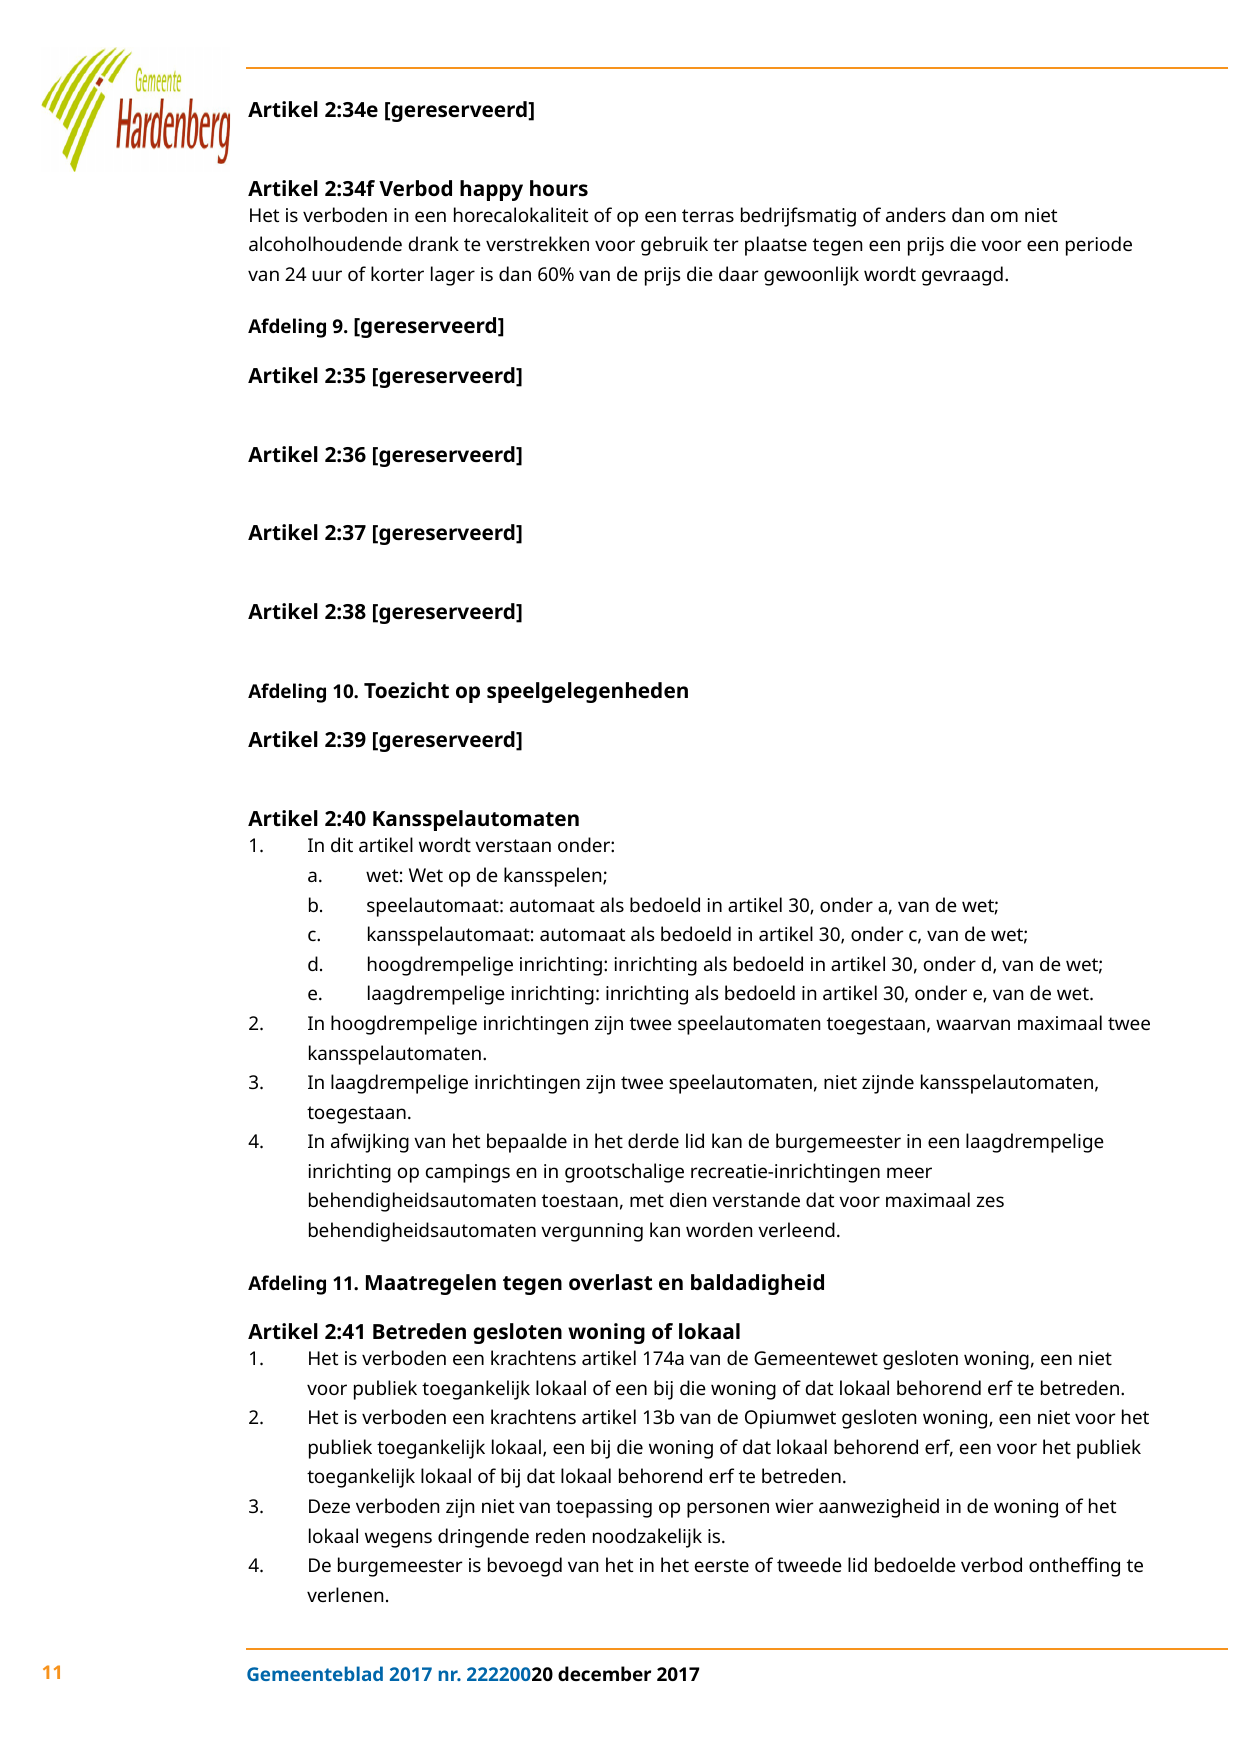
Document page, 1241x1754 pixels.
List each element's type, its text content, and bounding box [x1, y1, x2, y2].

text Het is verboden in een horecalokaliteit of op een terras bedrijfsmatig of anders dan om niet alcoholhoudende drank te verstrekken voor gebruik ter plaatse tegen een prijs die voor een periode van 24 uur of korter lager is dan 60% van de prijs die daar gewoonlijk wordt gevraagd. [248, 202, 1152, 287]
list wet: Wet op de kansspelen; [307, 862, 1152, 888]
list hoogdrempelige inrichting: inrichting als bedoeld in artikel 30, onder d, van de wet; [307, 951, 1152, 977]
text Afdeling 9. [gereserveerd] [248, 312, 1152, 340]
list laagdrempelige inrichting: inrichting als bedoeld in artikel 30, onder e, van de wet. [307, 981, 1152, 1006]
text Artikel 2:34f Verbod happy hours [248, 174, 1152, 202]
list In hoogdrempelige inrichtingen zijn twee speelautomaten toegestaan, waarvan maximaal twee kansspelautomaten. [248, 1010, 1152, 1066]
text Artikel 2:39 [gereserveerd] [248, 725, 1152, 754]
list In afwijking van het bepaalde in het derde lid kan de burgemeester in een laagdrempelige inrichting op campings en in grootschalige recreatie-inrichtingen meer behendigheidsautomaten toestaan, met dien verstande dat voor maximaal zes behendigheidsautomaten vergunning kan worden verleend. [248, 1128, 1152, 1243]
text Afdeling 10. Toezicht op speelgelegenheden [248, 676, 1152, 704]
list De burgemeester is bevoegd van het in het eerste of tweede lid bedoelde verbod ontheffing te verlenen. [248, 1552, 1152, 1608]
text Artikel 2:36 [gereserveerd] [248, 440, 1152, 468]
text Artikel 2:40 Kansspelautomaten [248, 804, 1152, 833]
text Artikel 2:35 [gereserveerd] [248, 361, 1152, 389]
text Artikel 2:38 [gereserveerd] [248, 597, 1152, 626]
text Artikel 2:34e [gereserveerd] [248, 95, 1152, 123]
list In laagdrempelige inrichtingen zijn twee speelautomaten, niet zijnde kansspelautomaten, toegestaan. [248, 1069, 1152, 1125]
list speelautomaat: automaat als bedoeld in artikel 30, onder a, van de wet; [307, 892, 1152, 918]
list Deze verboden zijn niet van toepassing op personen wier aanwezigheid in de woning of het lokaal wegens dringende reden noodzakelijk is. [248, 1493, 1152, 1548]
text Artikel 2:37 [gereserveerd] [248, 518, 1152, 547]
text Artikel 2:41 Betreden gesloten woning of lokaal [248, 1317, 1152, 1345]
list Het is verboden een krachtens artikel 174a van de Gemeentewet gesloten woning, een niet voor publiek toegankelijk lokaal of een bij die woning of dat lokaal behorend erf te betreden. [248, 1345, 1152, 1401]
picture [41, 47, 231, 172]
text Afdeling 11. Maatregelen tegen overlast en baldadigheid [248, 1268, 1152, 1296]
list In dit artikel wordt verstaan onder: [248, 833, 1152, 858]
list kansspelautomaat: automaat als bedoeld in artikel 30, onder c, van de wet; [307, 921, 1152, 947]
list Het is verboden een krachtens artikel 13b van de Opiumwet gesloten woning, een niet voor het publiek toegankelijk lokaal, een bij die woning of dat lokaal behorend erf, een voor het publiek toegankelijk lokaal of bij dat lokaal behorend erf te betreden. [248, 1404, 1152, 1489]
